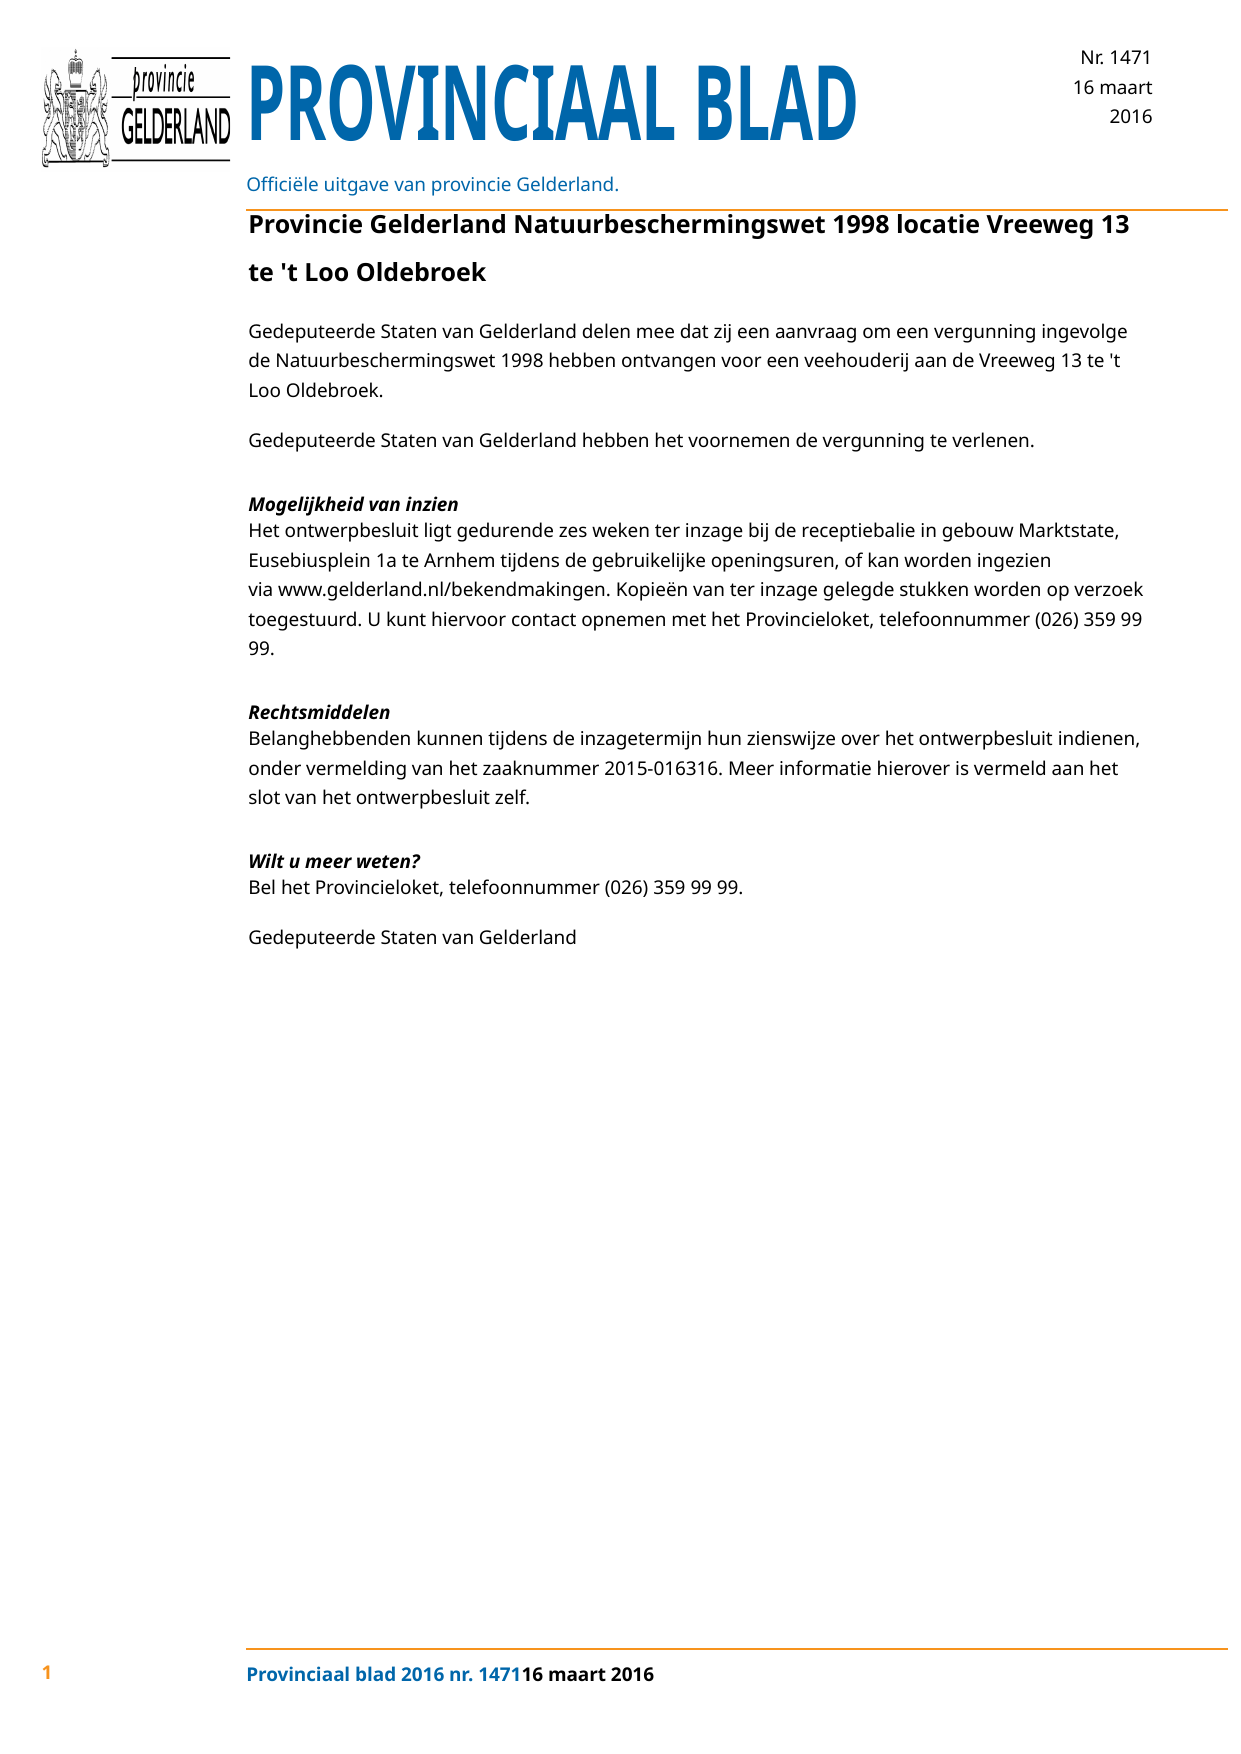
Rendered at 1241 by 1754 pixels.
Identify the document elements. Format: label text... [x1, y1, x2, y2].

text Rechtsmiddelen [248, 699, 1152, 725]
text Mogelijkheid van inzien [248, 491, 1152, 517]
text Bel het Provincieloket, telefoonnummer (026) 359 99 99. [248, 874, 1152, 900]
text Gedeputeerde Staten van Gelderland hebben het voornemen de vergunning te verlenen. [248, 427, 1152, 453]
picture [41, 47, 231, 172]
text Wilt u meer weten? [248, 848, 1152, 874]
text Het ontwerpbesluit ligt gedurende zes weken ter inzage bij de receptiebalie in gebouw Marktstate, Eusebiusplein 1a te Arnhem tijdens de gebruikelijke openingsuren, of kan worden ingezien via www.gelderland.nl/bekendmakingen. Kopieën van ter inzage gelegde stukken worden op verzoek toegestuurd. U kunt hiervoor contact opnemen met het Provincieloket, telefoonnummer (026) 359 99 99. [248, 517, 1152, 661]
text Gedeputeerde Staten van Gelderland [248, 924, 1152, 950]
text Provincie Gelderland Natuurbeschermingswet 1998 locatie Vreeweg 13 te 't Loo Oldebroek [248, 211, 1152, 288]
text Gedeputeerde Staten van Gelderland delen mee dat zij een aanvraag om een vergunning ingevolge de Natuurbeschermingswet 1998 hebben ontvangen voor een veehouderij aan de Vreeweg 13 te 't Loo Oldebroek. [248, 318, 1152, 403]
text Belanghebbenden kunnen tijdens de inzagetermijn hun zienswijze over het ontwerpbesluit indienen, onder vermelding van het zaaknummer 2015-016316. Meer informatie hierover is vermeld aan het slot van het ontwerpbesluit zelf. [248, 725, 1152, 810]
